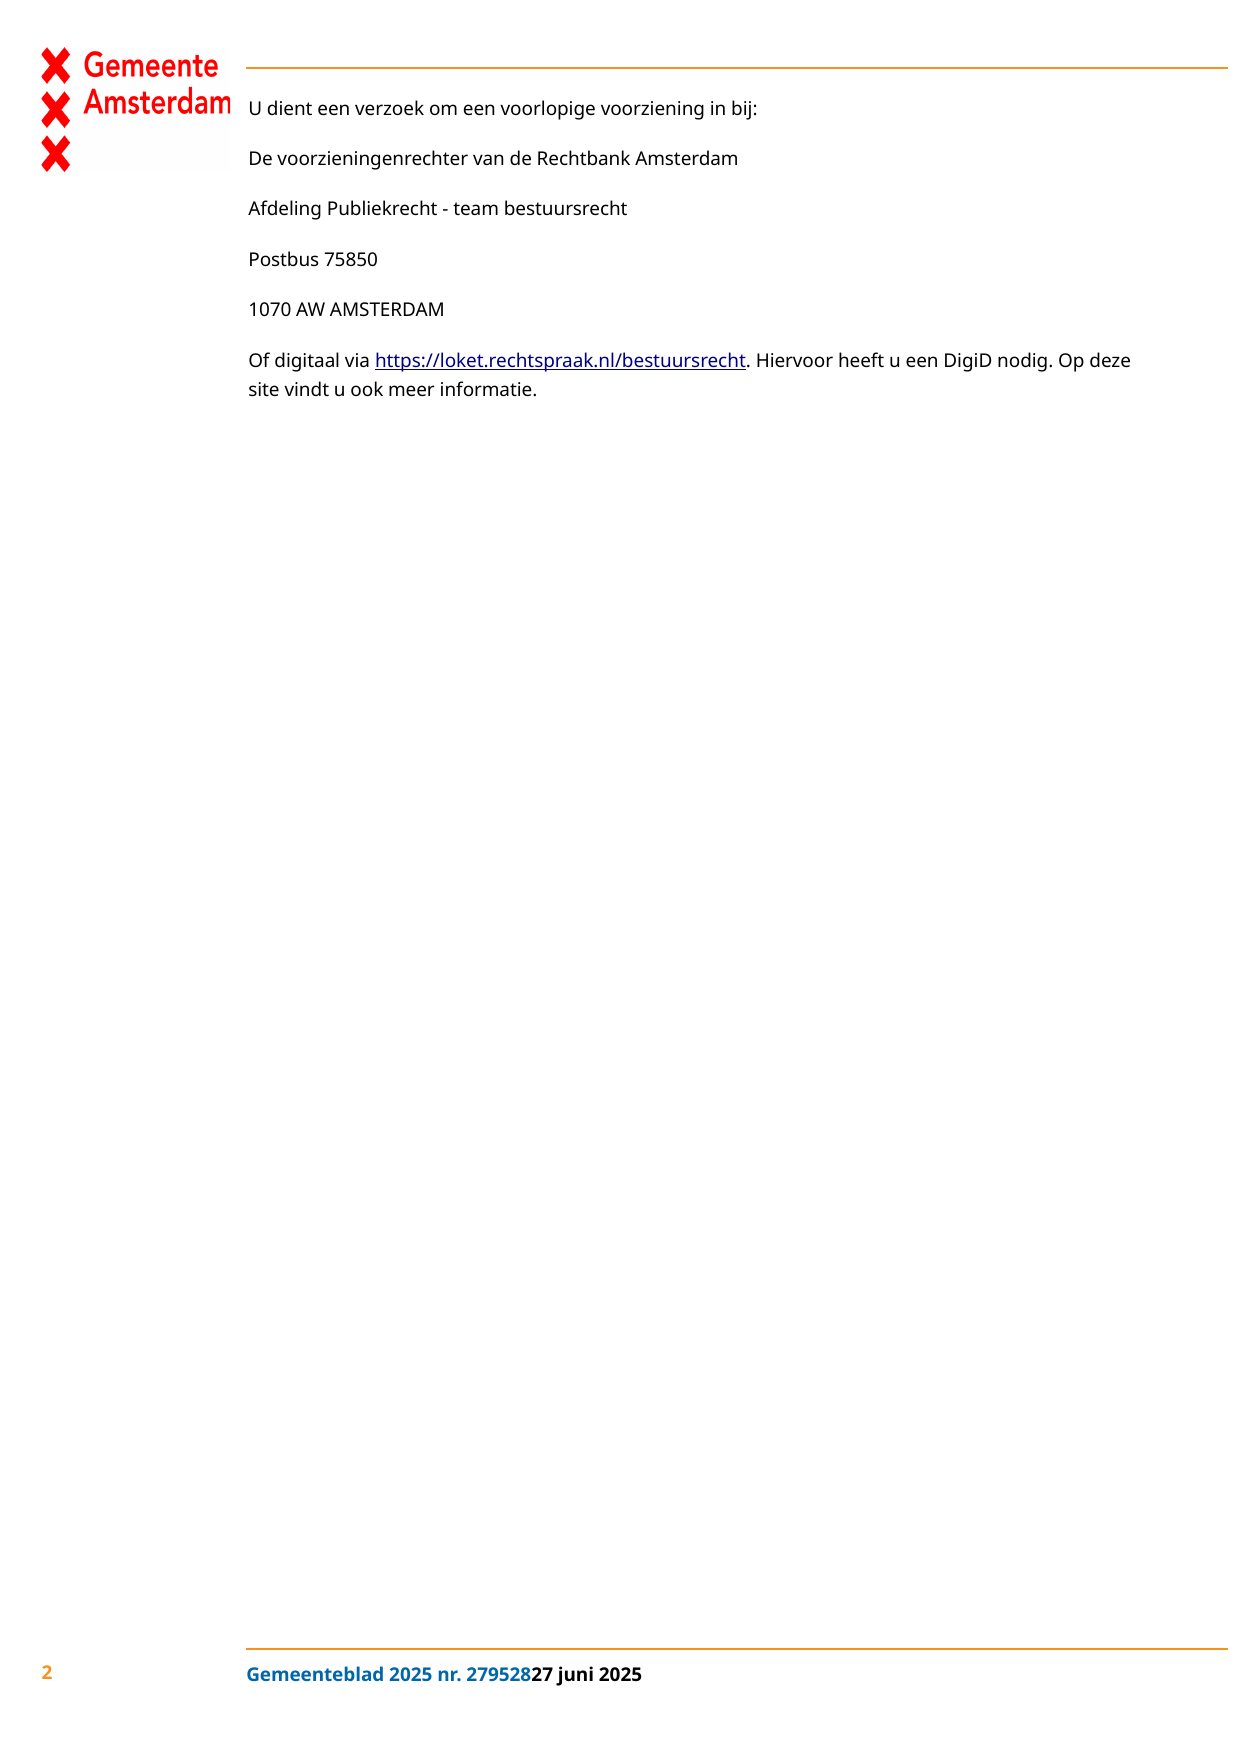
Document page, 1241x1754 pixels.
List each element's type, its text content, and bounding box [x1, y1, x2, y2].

text De voorzieningenrechter van de Rechtbank Amsterdam [248, 145, 1152, 171]
picture [41, 47, 231, 172]
text Postbus 75850 [248, 246, 1152, 272]
text Afdeling Publiekrecht - team bestuursrecht [248, 196, 1152, 221]
text 1070 AW AMSTERDAM [248, 296, 1152, 322]
text U dient een verzoek om een voorlopige voorziening in bij: [248, 95, 1152, 121]
text Of digitaal via https://loket.rechtspraak.nl/bestuursrecht. Hiervoor heeft u een DigiD nodig. Op deze site vindt u ook meer informatie. [248, 347, 1152, 402]
